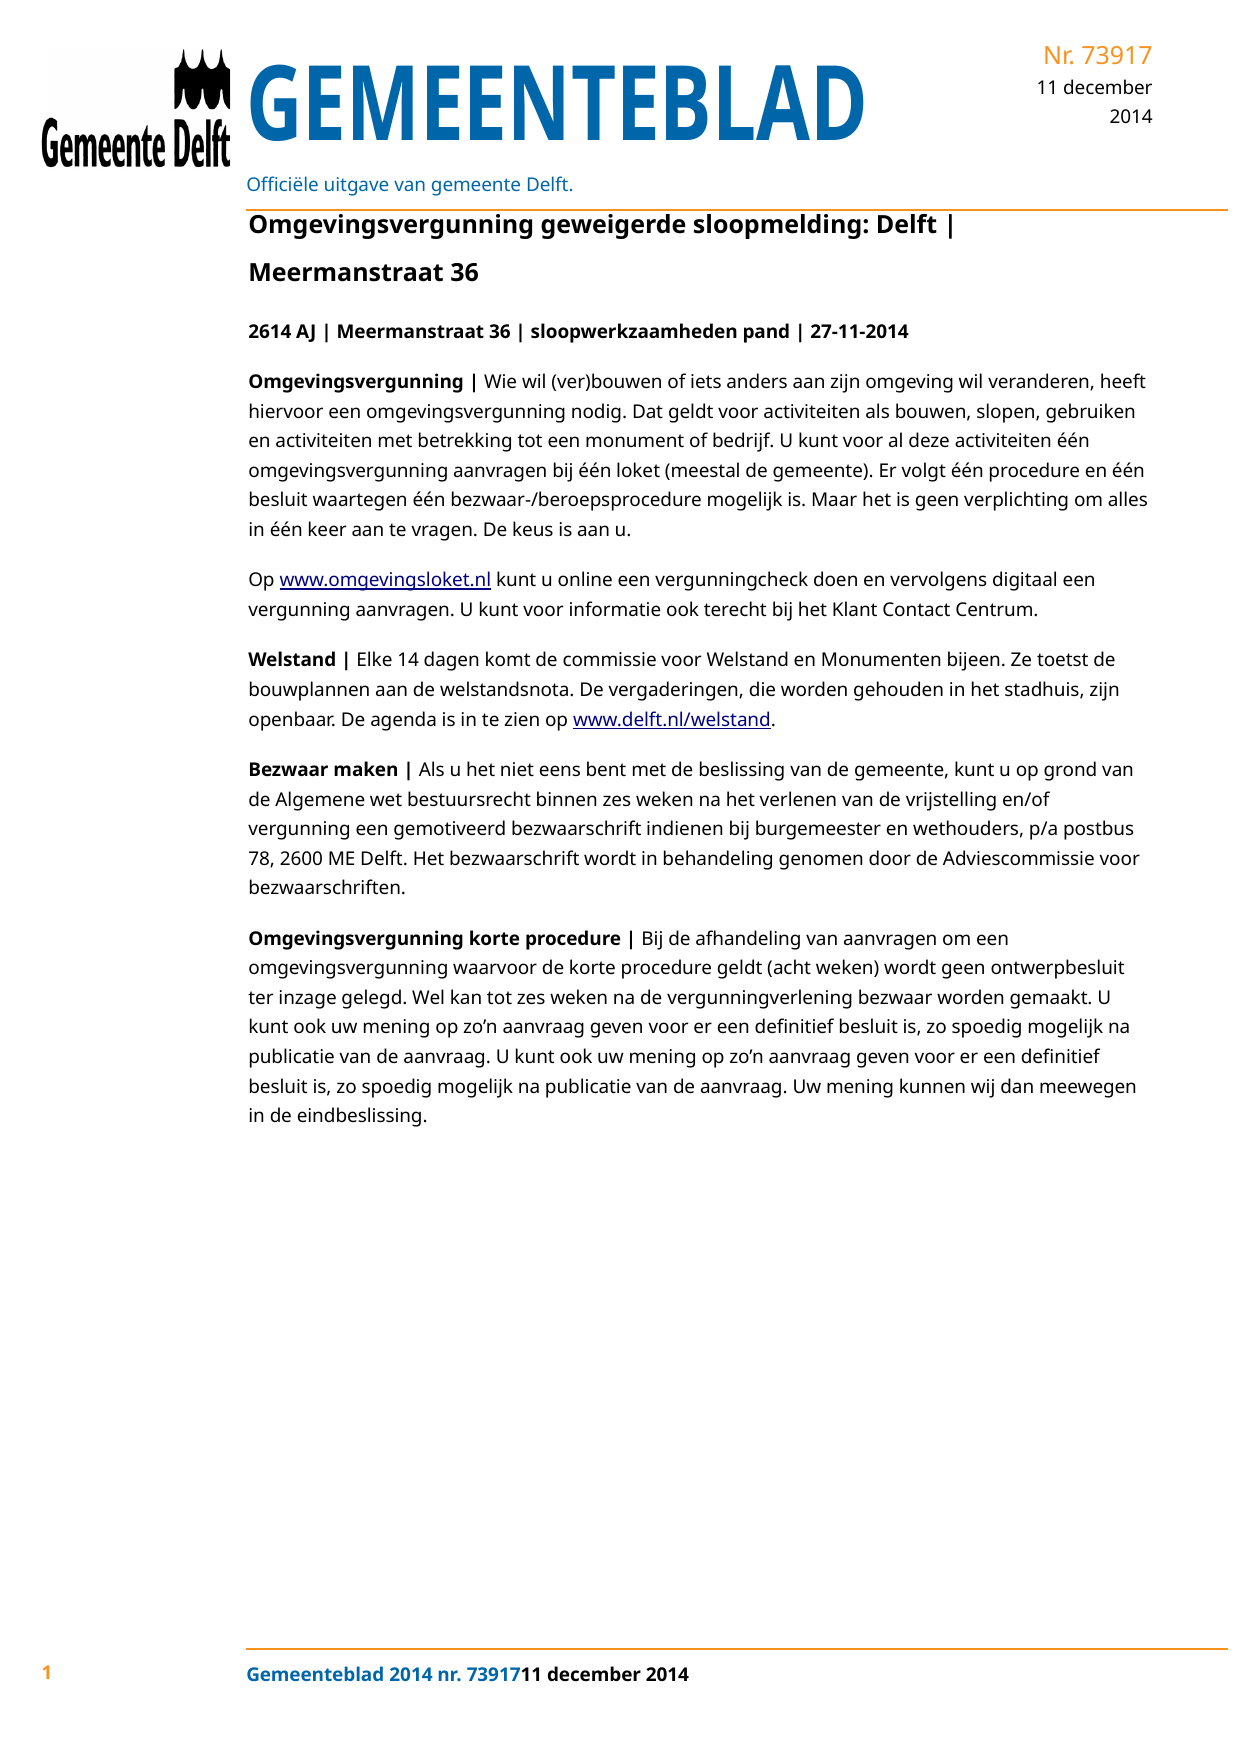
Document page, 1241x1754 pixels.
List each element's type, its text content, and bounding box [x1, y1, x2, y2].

text Welstand | Elke 14 dagen komt de commissie voor Welstand en Monumenten bijeen. Ze toetst de bouwplannen aan de welstandsnota. De vergaderingen, die worden gehouden in het stadhuis, zijn openbaar. De agenda is in te zien op www.delft.nl/welstand. [248, 647, 1152, 732]
text Omgevingsvergunning | Wie wil (ver)bouwen of iets anders aan zijn omgeving wil veranderen, heeft hiervoor een omgevingsvergunning nodig. Dat geldt voor activiteiten als bouwen, slopen, gebruiken en activiteiten met betrekking tot een monument of bedrijf. U kunt voor al deze activiteiten één omgevingsvergunning aanvragen bij één loket (meestal de gemeente). Er volgt één procedure en één besluit waartegen één bezwaar-/beroepsprocedure mogelijk is. Maar het is geen verplichting om alles in één keer aan te vragen. De keus is aan u. [248, 368, 1152, 542]
text Op www.omgevingsloket.nl kunt u online een vergunningcheck doen en vervolgens digitaal een vergunning aanvragen. U kunt voor informatie ook terecht bij het Klant Contact Centrum. [248, 567, 1152, 622]
text Omgevingsvergunning geweigerde sloopmelding: Delft | Meermanstraat 36 [248, 211, 1152, 288]
picture [41, 47, 231, 172]
text Bezwaar maken | Als u het niet eens bent met de beslissing van de gemeente, kunt u op grond van de Algemene wet bestuursrecht binnen zes weken na het verlenen van de vrijstelling en/of vergunning een gemotiveerd bezwaarschrift indienen bij burgemeester en wethouders, p/a postbus 78, 2600 ME Delft. Het bezwaarschrift wordt in behandeling genomen door de Adviescommissie voor bezwaarschriften. [248, 756, 1152, 900]
text 2614 AJ | Meermanstraat 36 | sloopwerkzaamheden pand | 27-11-2014 [248, 318, 1152, 344]
text Omgevingsvergunning korte procedure | Bij de afhandeling van aanvragen om een omgevingsvergunning waarvoor de korte procedure geldt (acht weken) wordt geen ontwerpbesluit ter inzage gelegd. Wel kan tot zes weken na de vergunningverlening bezwaar worden gemaakt. U kunt ook uw mening op zo’n aanvraag geven voor er een definitief besluit is, zo spoedig mogelijk na publicatie van de aanvraag. U kunt ook uw mening op zo’n aanvraag geven voor er een definitief besluit is, zo spoedig mogelijk na publicatie van de aanvraag. Uw mening kunnen wij dan meewegen in de eindbeslissing. [248, 925, 1152, 1128]
